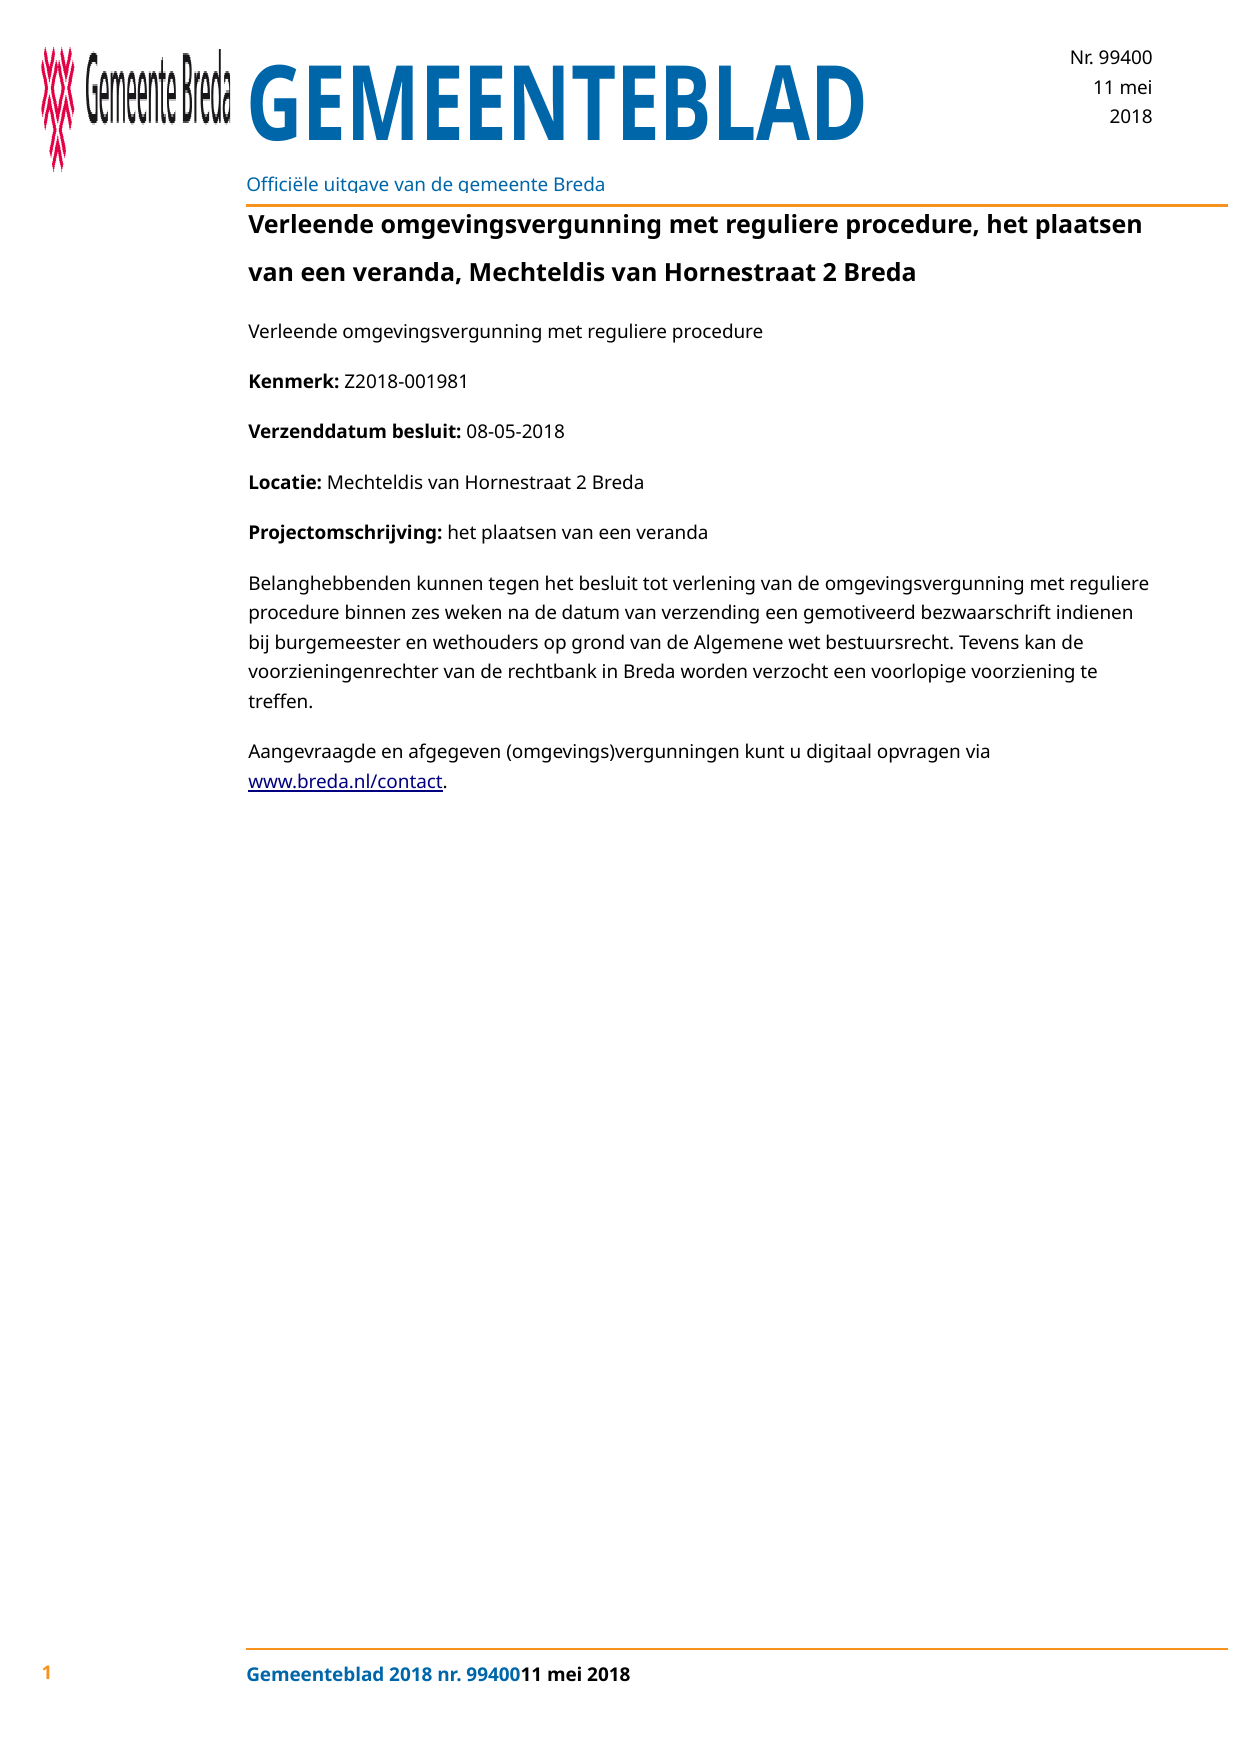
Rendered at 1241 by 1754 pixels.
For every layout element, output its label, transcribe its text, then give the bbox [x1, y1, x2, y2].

text Verleende omgevingsvergunning met reguliere procedure, het plaatsen van een veranda, Mechteldis van Hornestraat 2 Breda [248, 207, 1152, 288]
picture [41, 47, 231, 172]
text Aangevraagde en afgegeven (omgevings)vergunningen kunt u digitaal opvragen via www.breda.nl/contact. [248, 739, 1152, 794]
text Belanghebbenden kunnen tegen het besluit tot verlening van de omgevingsvergunning met reguliere procedure binnen zes weken na de datum van verzending een gemotiveerd bezwaarschrift indienen bij burgemeester en wethouders op grond van de Algemene wet bestuursrecht. Tevens kan de voorzieningenrechter van de rechtbank in Breda worden verzocht een voorlopige voorziening te treffen. [248, 570, 1152, 714]
text Kenmerk: Z2018-001981 [248, 368, 1152, 394]
text Verleende omgevingsvergunning met reguliere procedure [248, 318, 1152, 344]
text Projectomschrijving: het plaatsen van een veranda [248, 519, 1152, 545]
text Locatie: Mechteldis van Hornestraat 2 Breda [248, 469, 1152, 495]
text Verzenddatum besluit: 08-05-2018 [248, 419, 1152, 444]
